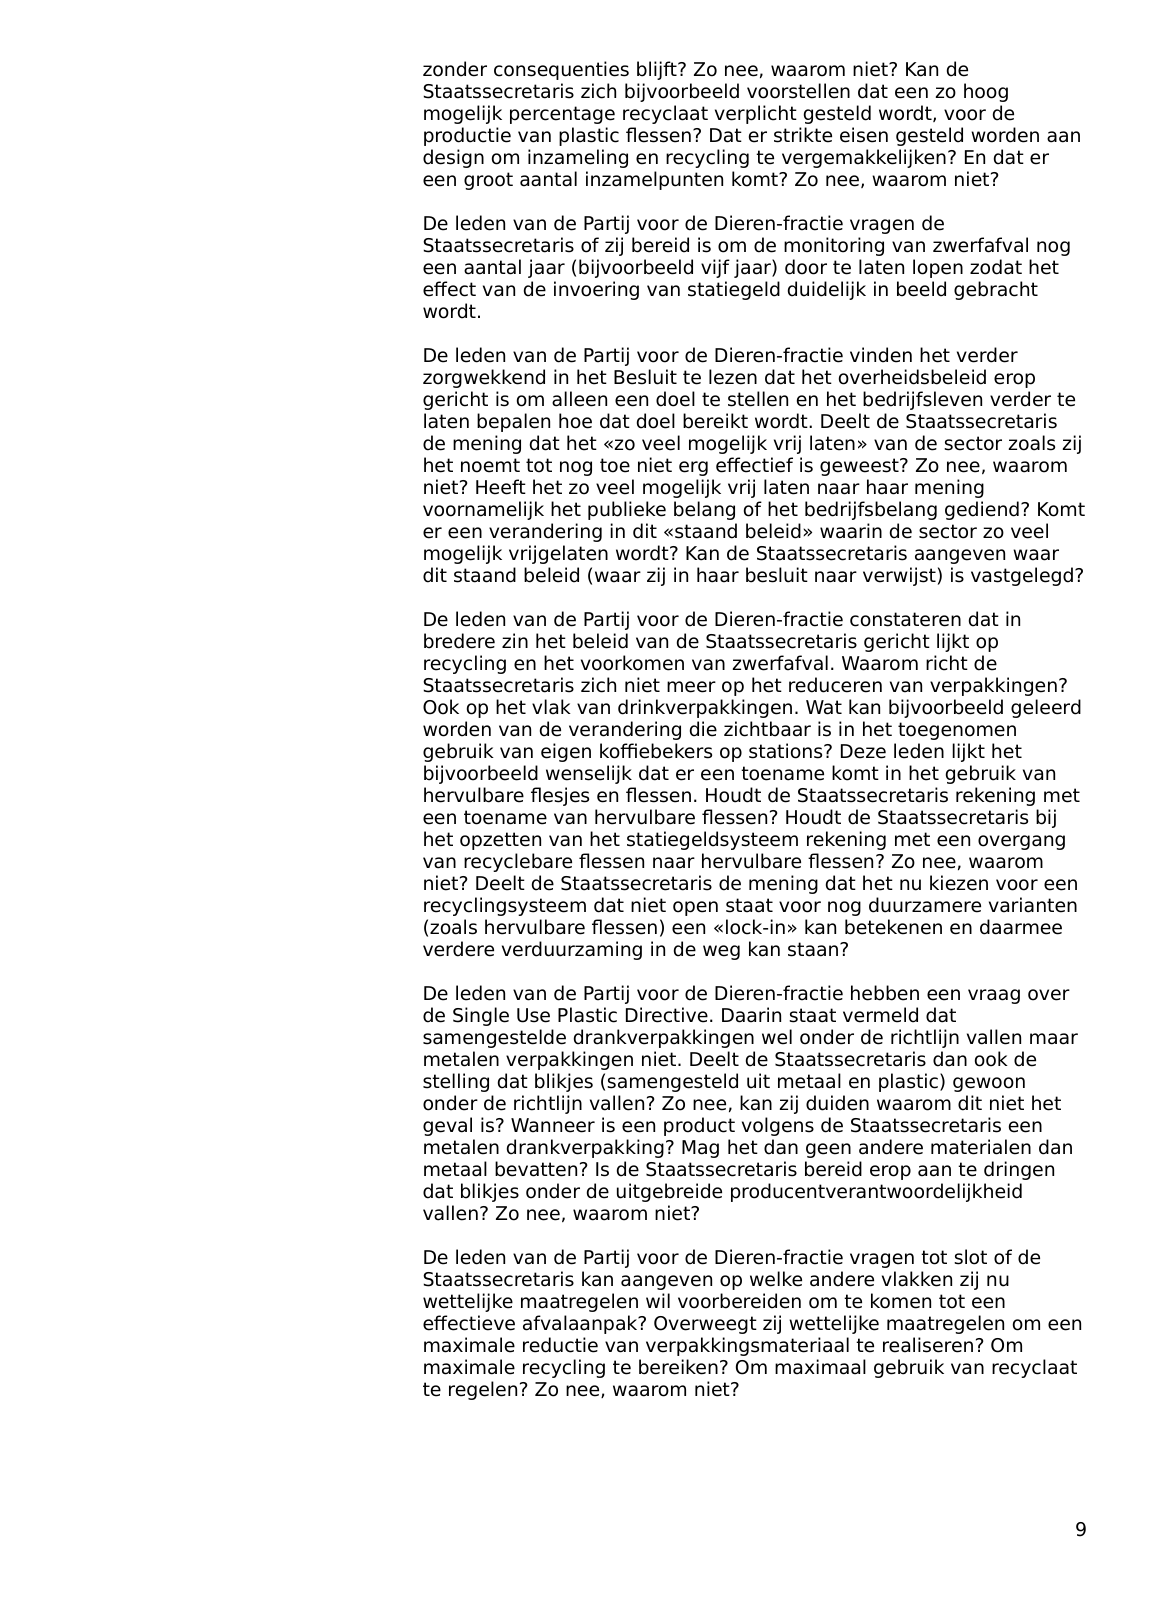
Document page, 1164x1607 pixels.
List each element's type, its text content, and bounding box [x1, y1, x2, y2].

text zonder consequenties blijft? Zo nee, waarom niet? Kan de Staatssecretaris zich bijvoorbeeld voorstellen dat een zo hoog mogelijk percentage recyclaat verplicht gesteld wordt, voor de productie van plastic flessen? Dat er strikte eisen gesteld worden aan design om inzameling en recycling te vergemakkelijken? En dat er een groot aantal inzamelpunten komt? Zo nee, waarom niet? [422, 59, 1087, 191]
text De leden van de Partij voor de Dieren-fractie vinden het verder zorgwekkend in het Besluit te lezen dat het overheidsbeleid erop gericht is om alleen een doel te stellen en het bedrijfsleven verder te laten bepalen hoe dat doel bereikt wordt. Deelt de Staatssecretaris de mening dat het «zo veel mogelijk vrij laten» van de sector zoals zij het noemt tot nog toe niet erg effectief is geweest? Zo nee, waarom niet? Heeft het zo veel mogelijk vrij laten naar haar mening voornamelijk het publieke belang of het bedrijfsbelang gediend? Komt er een verandering in dit «staand beleid» waarin de sector zo veel mogelijk vrijgelaten wordt? Kan de Staatssecretaris aangeven waar dit staand beleid (waar zij in haar besluit naar verwijst) is vastgelegd? [422, 345, 1087, 587]
text De leden van de Partij voor de Dieren-fractie vragen tot slot of de Staatssecretaris kan aangeven op welke andere vlakken zij nu wettelijke maatregelen wil voorbereiden om te komen tot een effectieve afvalaanpak? Overweegt zij wettelijke maatregelen om een maximale reductie van verpakkingsmateriaal te realiseren? Om maximale recycling te bereiken? Om maximaal gebruik van recyclaat te regelen? Zo nee, waarom niet? [422, 1247, 1087, 1401]
text De leden van de Partij voor de Dieren-fractie hebben een vraag over de Single Use Plastic Directive. Daarin staat vermeld dat samengestelde drankverpakkingen wel onder de richtlijn vallen maar metalen verpakkingen niet. Deelt de Staatssecretaris dan ook de stelling dat blikjes (samengesteld uit metaal en plastic) gewoon onder de richtlijn vallen? Zo nee, kan zij duiden waarom dit niet het geval is? Wanneer is een product volgens de Staatssecretaris een metalen drankverpakking? Mag het dan geen andere materialen dan metaal bevatten? Is de Staatssecretaris bereid erop aan te dringen dat blikjes onder de uitgebreide producentverantwoordelijkheid vallen? Zo nee, waarom niet? [422, 983, 1087, 1225]
text De leden van de Partij voor de Dieren-fractie vragen de Staatssecretaris of zij bereid is om de monitoring van zwerfafval nog een aantal jaar (bijvoorbeeld vijf jaar) door te laten lopen zodat het effect van de invoering van statiegeld duidelijk in beeld gebracht wordt. [422, 213, 1087, 323]
text De leden van de Partij voor de Dieren-fractie constateren dat in bredere zin het beleid van de Staatssecretaris gericht lijkt op recycling en het voorkomen van zwerfafval. Waarom richt de Staatssecretaris zich niet meer op het reduceren van verpakkingen? Ook op het vlak van drinkverpakkingen. Wat kan bijvoorbeeld geleerd worden van de verandering die zichtbaar is in het toegenomen gebruik van eigen koffiebekers op stations? Deze leden lijkt het bijvoorbeeld wenselijk dat er een toename komt in het gebruik van hervulbare flesjes en flessen. Houdt de Staatssecretaris rekening met een toename van hervulbare flessen? Houdt de Staatssecretaris bij het opzetten van het statiegeldsysteem rekening met een overgang van recyclebare flessen naar hervulbare flessen? Zo nee, waarom niet? Deelt de Staatssecretaris de mening dat het nu kiezen voor een recyclingsysteem dat niet open staat voor nog duurzamere varianten (zoals hervulbare flessen) een «lock-in» kan betekenen en daarmee verdere verduurzaming in de weg kan staan? [422, 609, 1087, 961]
